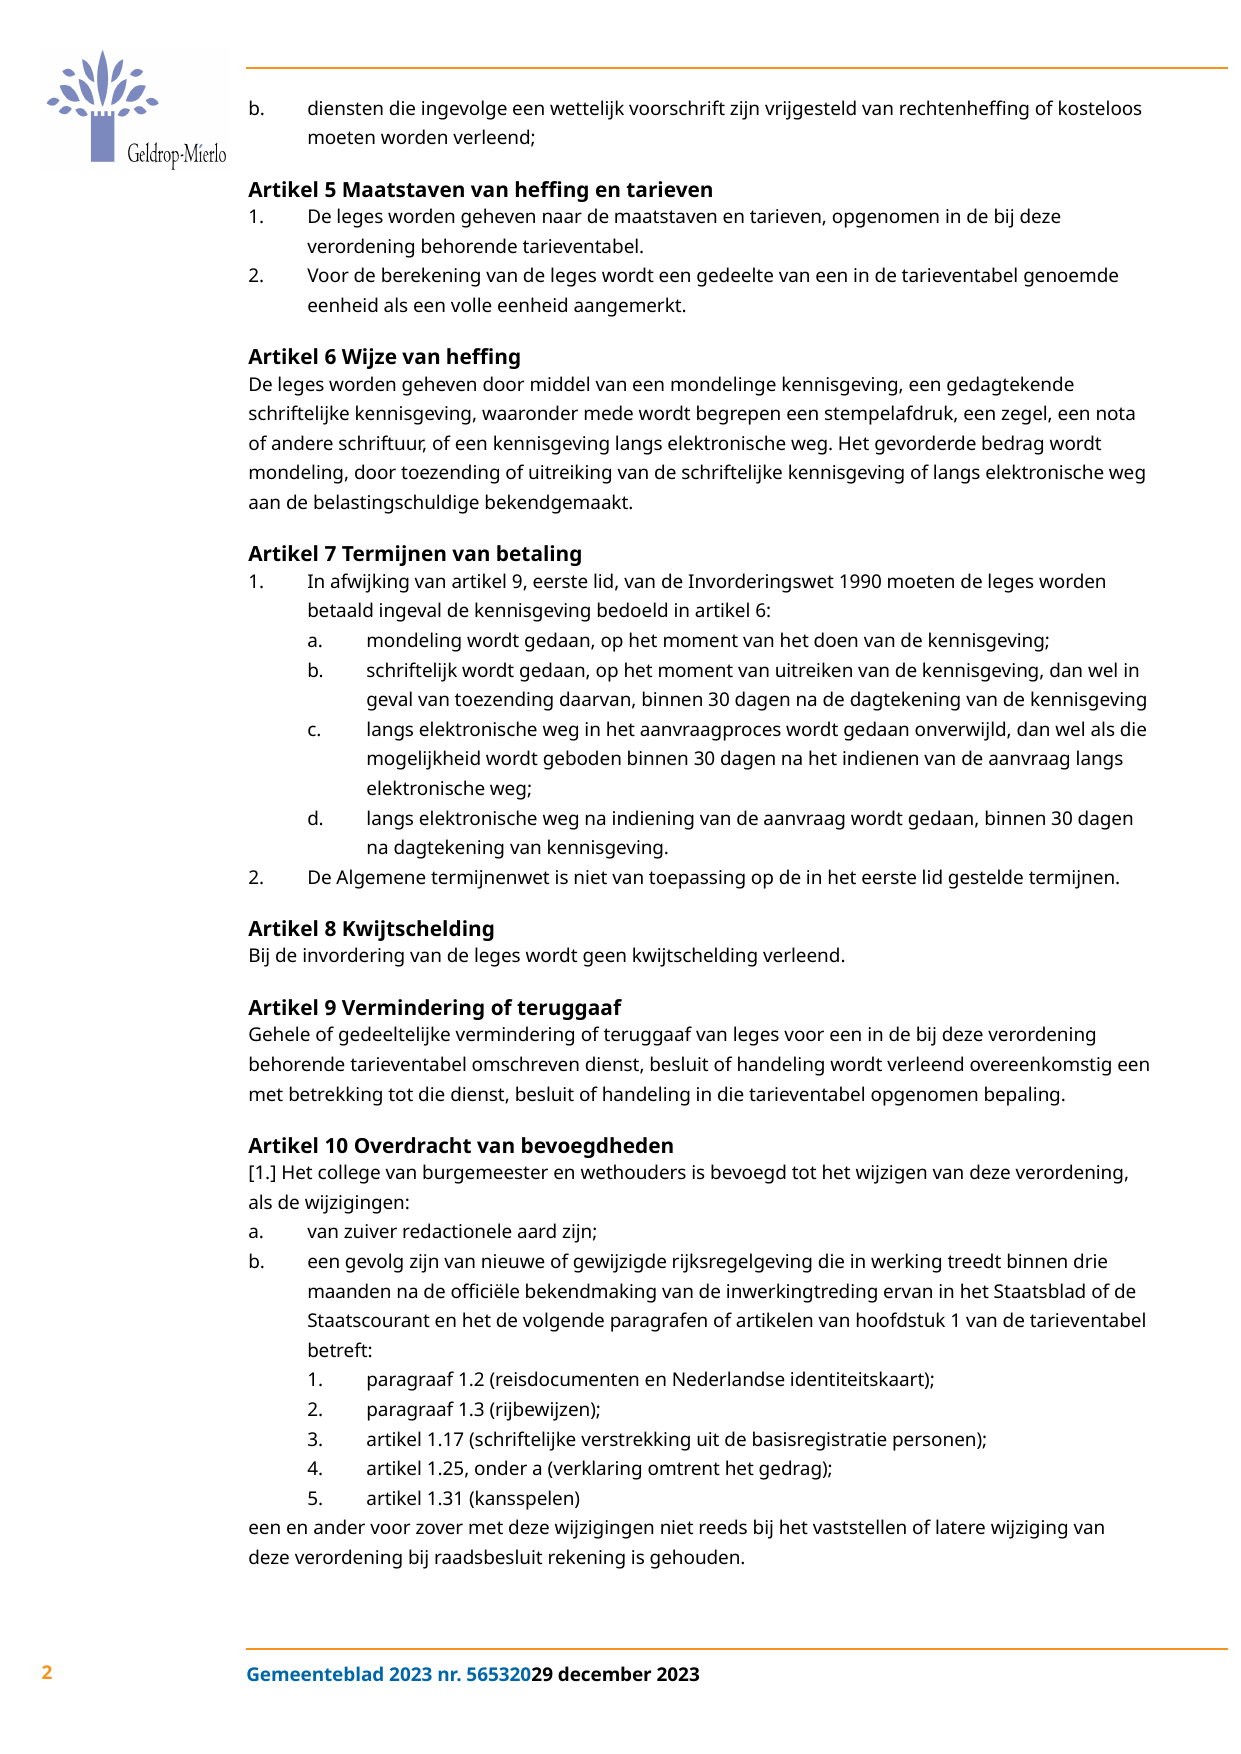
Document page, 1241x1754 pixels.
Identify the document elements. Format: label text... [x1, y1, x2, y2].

text Artikel 7 Termijnen van betaling [248, 539, 1152, 568]
list Voor de berekening van de leges wordt een gedeelte van een in de tarieventabel genoemde eenheid als een volle eenheid aangemerkt. [248, 262, 1152, 318]
list langs elektronische weg na indiening van de aanvraag wordt gedaan, binnen 30 dagen na dagtekening van kennisgeving. [307, 805, 1152, 860]
text Bij de invordering van de leges wordt geen kwijtschelding verleend. [248, 943, 1152, 968]
text Artikel 6 Wijze van heffing [248, 342, 1152, 371]
list paragraaf 1.3 (rijbewijzen); [307, 1396, 1152, 1422]
list artikel 1.17 (schriftelijke verstrekking uit de basisregistratie personen); [307, 1426, 1152, 1452]
list schriftelijk wordt gedaan, op het moment van uitreiken van de kennisgeving, dan wel in geval van toezending daarvan, binnen 30 dagen na de dagtekening van de kennisgeving [307, 657, 1152, 712]
text Artikel 8 Kwijtschelding [248, 914, 1152, 943]
list diensten die ingevolge een wettelijk voorschrift zijn vrijgesteld van rechtenheffing of kosteloos moeten worden verleend; [248, 95, 1152, 150]
list paragraaf 1.2 (reisdocumenten en Nederlandse identiteitskaart); [307, 1367, 1152, 1392]
text Artikel 10 Overdracht van bevoegdheden [248, 1131, 1152, 1159]
list De leges worden geheven naar de maatstaven en tarieven, opgenomen in de bij deze verordening behorende tarieventabel. [248, 203, 1152, 258]
picture [41, 47, 231, 172]
list langs elektronische weg in het aanvraagproces wordt gedaan onverwijld, dan wel als die mogelijkheid wordt geboden binnen 30 dagen na het indienen van de aanvraag langs elektronische weg; [307, 716, 1152, 801]
list In afwijking van artikel 9, eerste lid, van de Invorderingswet 1990 moeten de leges worden betaald ingeval de kennisgeving bedoeld in artikel 6: [248, 568, 1152, 623]
list De Algemene termijnenwet is niet van toepassing op de in het eerste lid gestelde termijnen. [248, 864, 1152, 889]
list artikel 1.31 (kansspelen) [307, 1485, 1152, 1511]
text een en ander voor zover met deze wijzigingen niet reeds bij het vaststellen of latere wijziging van deze verordening bij raadsbesluit rekening is gehouden. [248, 1514, 1152, 1570]
text Gehele of gedeeltelijke vermindering of teruggaaf van leges voor een in de bij deze verordening behorende tarieventabel omschreven dienst, besluit of handeling wordt verleend overeenkomstig een met betrekking tot die dienst, besluit of handeling in die tarieventabel opgenomen bepaling. [248, 1022, 1152, 1106]
text De leges worden geheven door middel van een mondelinge kennisgeving, een gedagtekende schriftelijke kennisgeving, waaronder mede wordt begrepen een stempelafdruk, een zegel, een nota of andere schriftuur, of een kennisgeving langs elektronische weg. Het gevorderde bedrag wordt mondeling, door toezending of uitreiking van de schriftelijke kennisgeving of langs elektronische weg aan de belastingschuldige bekendgemaakt. [248, 371, 1152, 515]
list een gevolg zijn van nieuwe of gewijzigde rijksregelgeving die in werking treedt binnen drie maanden na de officiële bekendmaking van de inwerkingtreding ervan in het Staatsblad of de Staatscourant en het de volgende paragrafen of artikelen van hoofdstuk 1 van de tarieventabel betreft: [248, 1248, 1152, 1363]
text [1.] Het college van burgemeester en wethouders is bevoegd tot het wijzigen van deze verordening, als de wijzigingen: [248, 1159, 1152, 1215]
text Artikel 9 Vermindering of teruggaaf [248, 993, 1152, 1022]
list mondeling wordt gedaan, op het moment van het doen van de kennisgeving; [307, 627, 1152, 653]
list artikel 1.25, onder a (verklaring omtrent het gedrag); [307, 1455, 1152, 1481]
list van zuiver redactionele aard zijn; [248, 1219, 1152, 1244]
text Artikel 5 Maatstaven van heffing en tarieven [248, 175, 1152, 203]
